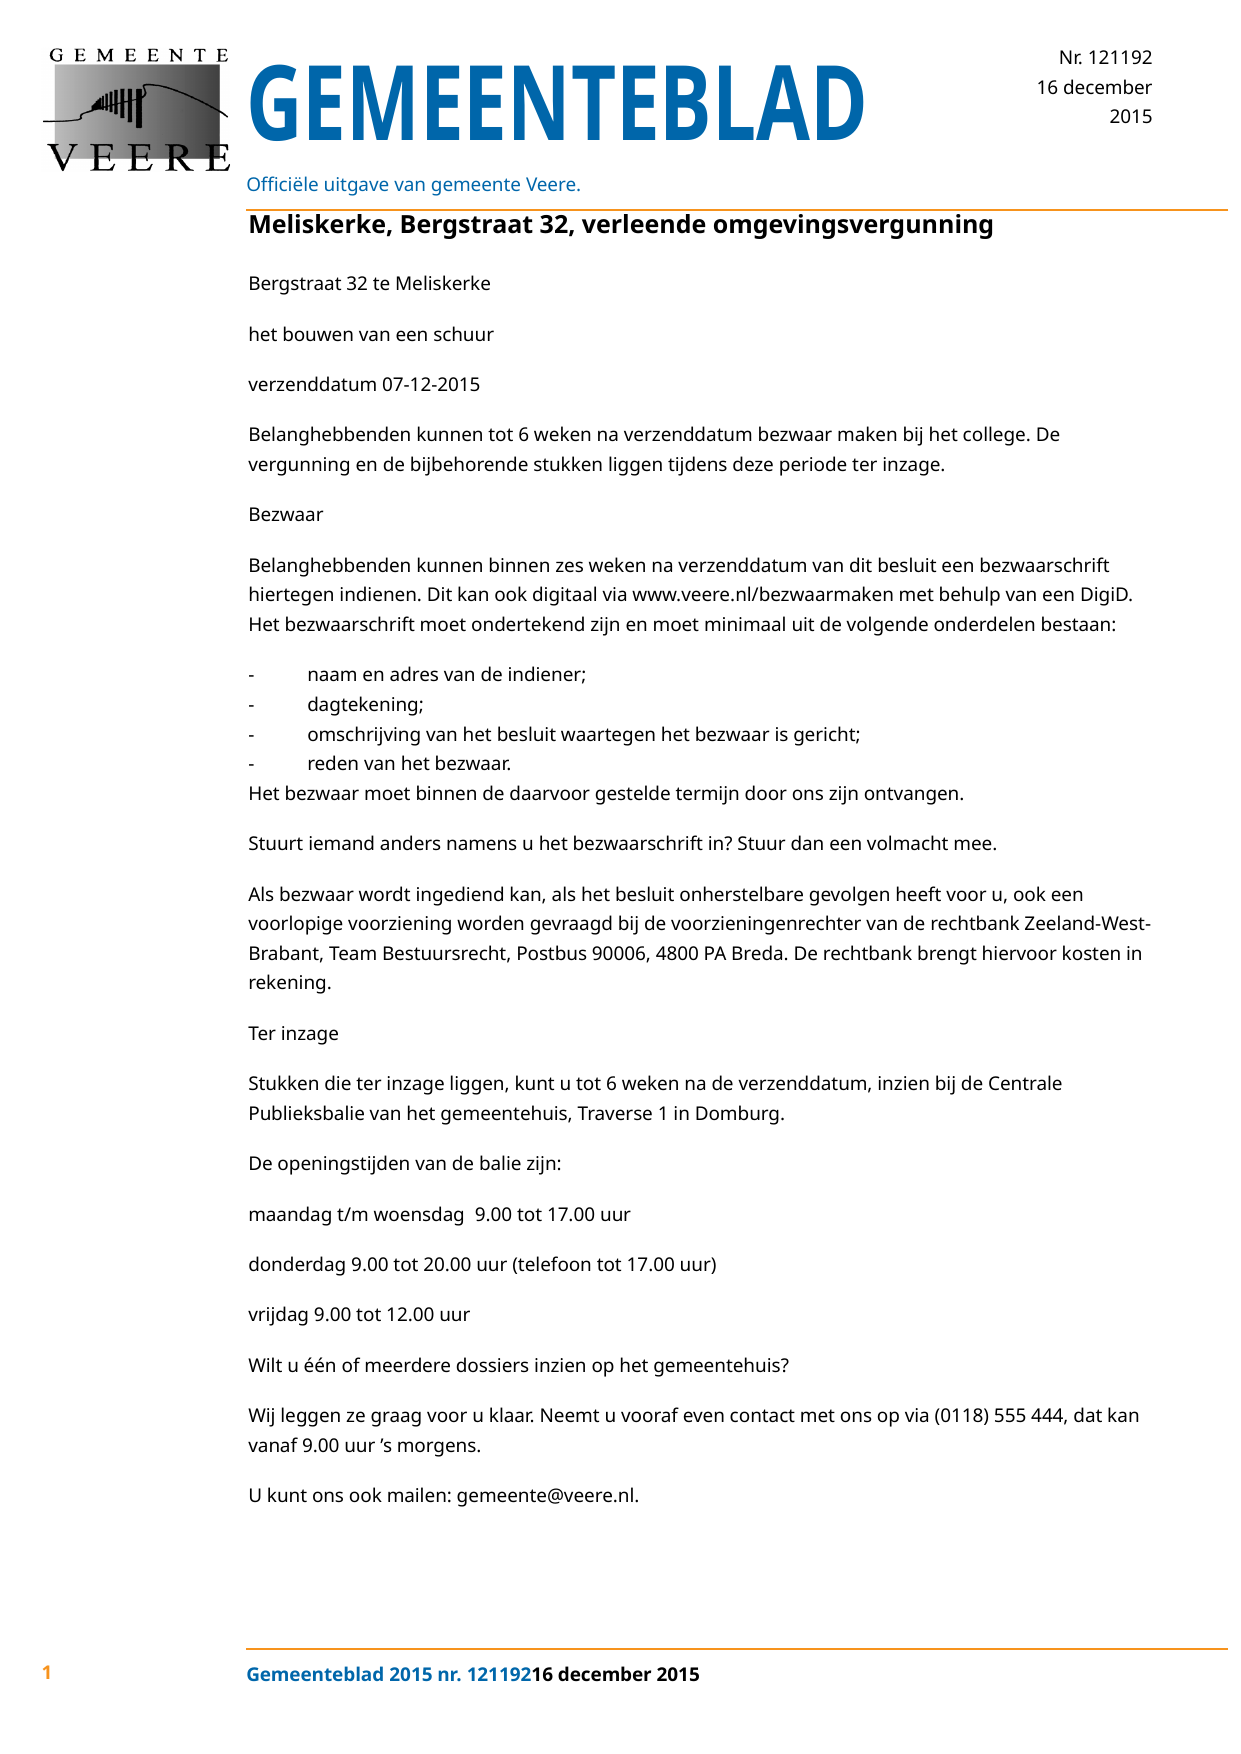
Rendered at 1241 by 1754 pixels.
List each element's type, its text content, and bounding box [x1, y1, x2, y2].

text Stukken die ter inzage liggen, kunt u tot 6 weken na de verzenddatum, inzien bij de Centrale Publieksbalie van het gemeentehuis, Traverse 1 in Domburg. [248, 1070, 1152, 1126]
text Belanghebbenden kunnen tot 6 weken na verzenddatum bezwaar maken bij het college. De vergunning en de bijbehorende stukken liggen tijdens deze periode ter inzage. [248, 422, 1152, 477]
text De openingstijden van de balie zijn: [248, 1150, 1152, 1176]
text Bergstraat 32 te Meliskerke [248, 270, 1152, 296]
text Als bezwaar wordt ingediend kan, als het besluit onherstelbare gevolgen heeft voor u, ook een voorlopige voorziening worden gevraagd bij de voorzieningenrechter van de rechtbank Zeeland-West-Brabant, Team Bestuursrecht, Postbus 90006, 4800 PA Breda. De rechtbank brengt hiervoor kosten in rekening. [248, 881, 1152, 995]
text het bouwen van een schuur [248, 321, 1152, 346]
text Belanghebbenden kunnen binnen zes weken na verzenddatum van dit besluit een bezwaarschrift hiertegen indienen. Dit kan ook digitaal via www.veere.nl/bezwaarmaken met behulp van een DigiD. Het bezwaarschrift moet ondertekend zijn en moet minimaal uit de volgende onderdelen bestaan: [248, 552, 1152, 637]
text Ter inzage [248, 1020, 1152, 1046]
text Stuurt iemand anders namens u het bezwaarschrift in? Stuur dan een volmacht mee. [248, 830, 1152, 856]
text verzenddatum 07-12-2015 [248, 371, 1152, 397]
text Wilt u één of meerdere dossiers inzien op het gemeentehuis? [248, 1352, 1152, 1378]
text vrijdag 9.00 tot 12.00 uur [248, 1302, 1152, 1327]
text maandag t/m woensdag 9.00 tot 17.00 uur [248, 1201, 1152, 1226]
text Wij leggen ze graag voor u klaar. Neemt u vooraf even contact met ons op via (0118) 555 444, dat kan vanaf 9.00 uur ’s morgens. [248, 1402, 1152, 1458]
list reden van het bezwaar. [248, 750, 1152, 776]
text donderdag 9.00 tot 20.00 uur (telefoon tot 17.00 uur) [248, 1251, 1152, 1277]
text Bezwaar [248, 502, 1152, 527]
picture [41, 47, 231, 172]
text Meliskerke, Bergstraat 32, verleende omgevingsvergunning [248, 211, 1152, 241]
list omschrijving van het besluit waartegen het bezwaar is gericht; [248, 721, 1152, 746]
list naam en adres van de indiener; [248, 662, 1152, 687]
text Het bezwaar moet binnen de daarvoor gestelde termijn door ons zijn ontvangen. [248, 780, 1152, 806]
list dagtekening; [248, 691, 1152, 717]
text U kunt ons ook mailen: gemeente@veere.nl. [248, 1482, 1152, 1508]
